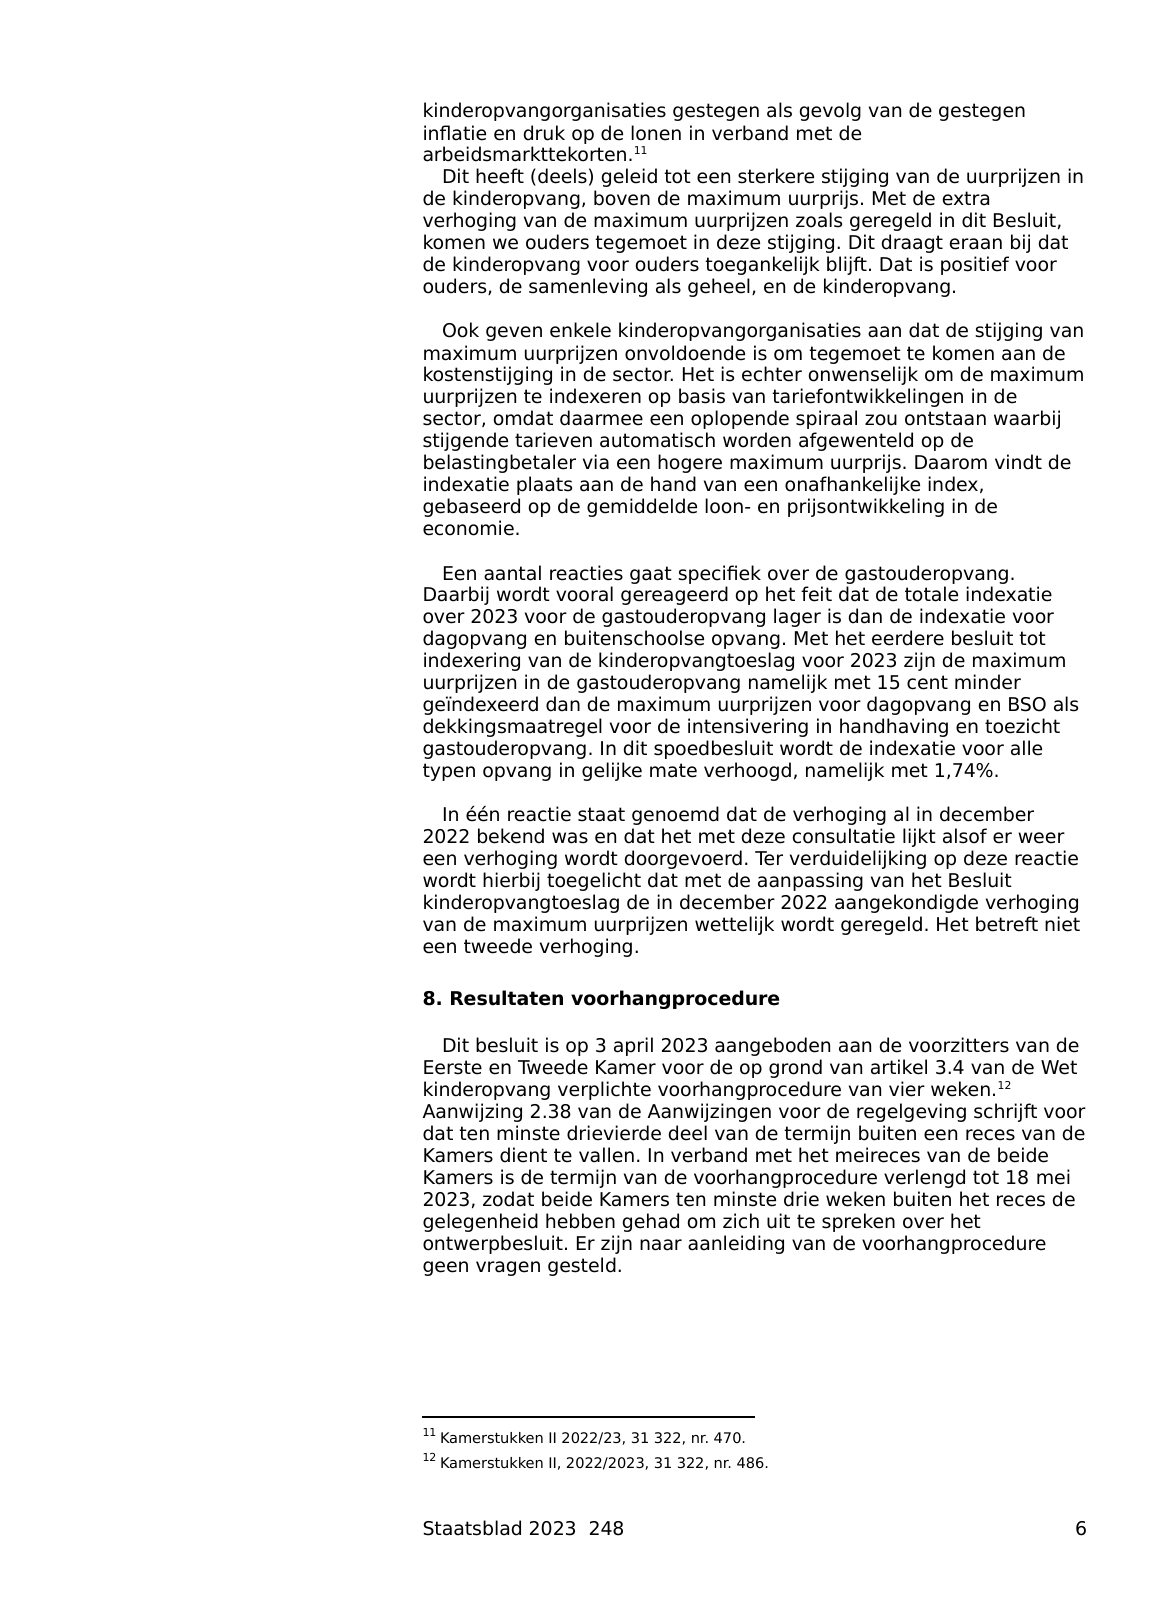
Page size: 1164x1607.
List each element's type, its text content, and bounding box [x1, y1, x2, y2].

text Dit besluit is op 3 april 2023 aangeboden aan de voorzitters van de Eerste en Tweede Kamer voor de op grond van artikel 3.4 van de Wet kinderopvang verplichte voorhangprocedure van vier weken. Aanwijzing 2.38 van de Aanwijzingen voor de regelgeving schrijft voor dat ten minste drievierde deel van de termijn buiten een reces van de Kamers dient te vallen. In verband met het meireces van de beide Kamers is de termijn van de voorhangprocedure verlengd tot 18 mei 2023, zodat beide Kamers ten minste drie weken buiten het reces de gelegenheid hebben gehad om zich uit te spreken over het ontwerpbesluit. Er zijn naar aanleiding van de voorhangprocedure geen vragen gesteld. [422, 1035, 1087, 1277]
text Een aantal reacties gaat specifiek over de gastouderopvang. Daarbij wordt vooral gereageerd op het feit dat de totale indexatie over 2023 voor de gastouderopvang lager is dan de indexatie voor dagopvang en buitenschoolse opvang. Met het eerdere besluit tot indexering van de kinderopvangtoeslag voor 2023 zijn de maximum uurprijzen in de gastouderopvang namelijk met 15 cent minder geïndexeerd dan de maximum uurprijzen voor dagopvang en BSO als dekkingsmaatregel voor de intensivering in handhaving en toezicht gastouderopvang. In dit spoedbesluit wordt de indexatie voor alle typen opvang in gelijke mate verhoogd, namelijk met 1,74%. [422, 562, 1087, 782]
subtitle 8. Resultaten voorhangprocedure [422, 988, 1087, 1010]
text Kamerstukken II 2022/23, 31 322, nr. 470. [422, 1426, 1087, 1448]
text kinderopvangorganisaties gestegen als gevolg van de gestegen inflatie en druk op de lonen in verband met de arbeidsmarkttekorten. [422, 100, 1087, 166]
text Kamerstukken II, 2022/2023, 31 322, nr. 486. [422, 1451, 1087, 1473]
text Dit heeft (deels) geleid tot een sterkere stijging van de uurprijzen in de kinderopvang, boven de maximum uurprijs. Met de extra verhoging van de maximum uurprijzen zoals geregeld in dit Besluit, komen we ouders tegemoet in deze stijging. Dit draagt eraan bij dat de kinderopvang voor ouders toegankelijk blijft. Dat is positief voor ouders, de samenleving als geheel, en de kinderopvang. [422, 166, 1087, 298]
text Ook geven enkele kinderopvangorganisaties aan dat de stijging van maximum uurprijzen onvoldoende is om tegemoet te komen aan de kostenstijging in de sector. Het is echter onwenselijk om de maximum uurprijzen te indexeren op basis van tariefontwikkelingen in de sector, omdat daarmee een oplopende spiraal zou ontstaan waarbij stijgende tarieven automatisch worden afgewenteld op de belastingbetaler via een hogere maximum uurprijs. Daarom vindt de indexatie plaats aan de hand van een onafhankelijke index, gebaseerd op de gemiddelde loon- en prijsontwikkeling in de economie. [422, 320, 1087, 540]
text In één reactie staat genoemd dat de verhoging al in december 2022 bekend was en dat het met deze consultatie lijkt alsof er weer een verhoging wordt doorgevoerd. Ter verduidelijking op deze reactie wordt hierbij toegelicht dat met de aanpassing van het Besluit kinderopvangtoeslag de in december 2022 aangekondigde verhoging van de maximum uurprijzen wettelijk wordt geregeld. Het betreft niet een tweede verhoging. [422, 804, 1087, 958]
